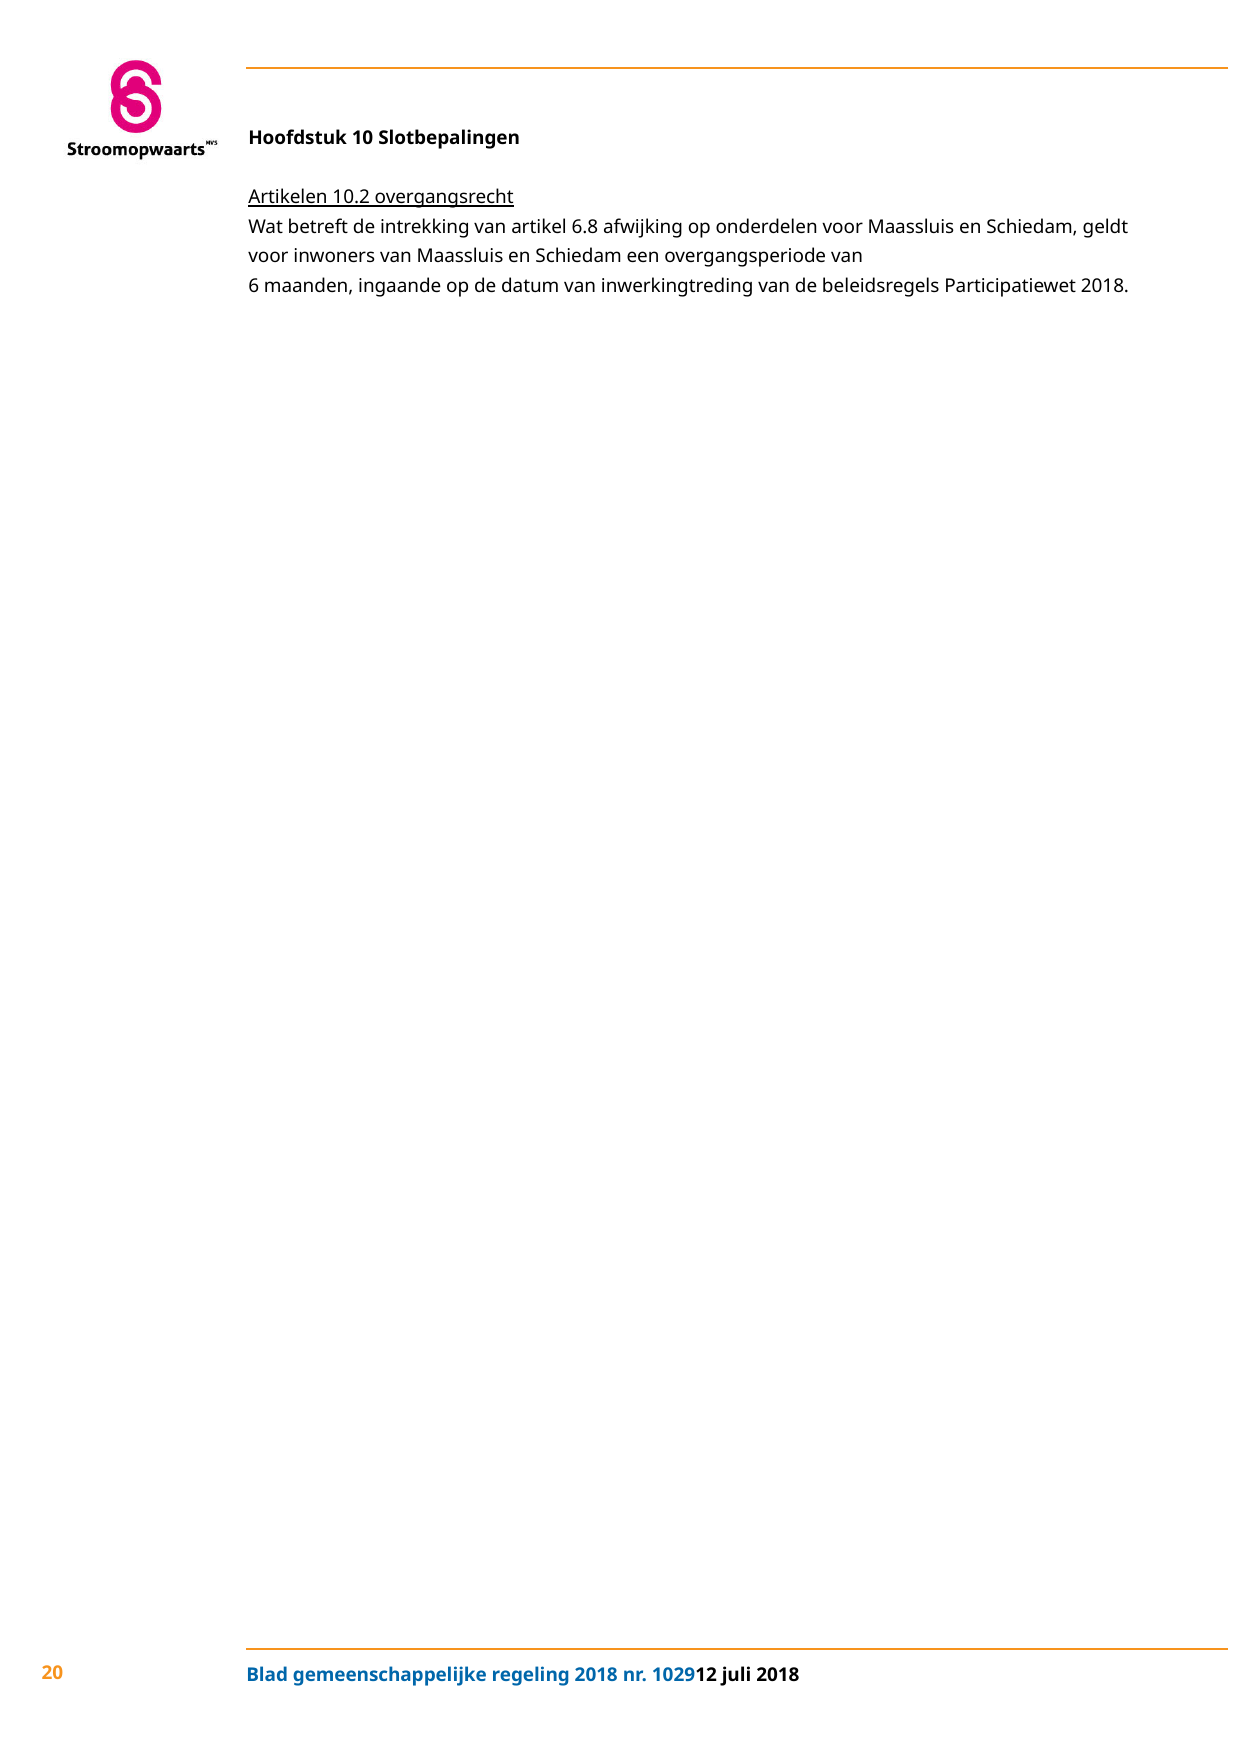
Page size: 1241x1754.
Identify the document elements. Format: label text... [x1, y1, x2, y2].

text Artikelen 10.2 overgangsrecht [248, 183, 1152, 209]
picture [41, 47, 231, 172]
text Wat betreft de intrekking van artikel 6.8 afwijking op onderdelen voor Maassluis en Schiedam, geldt voor inwoners van Maassluis en Schiedam een overgangsperiode van [248, 213, 1152, 268]
text Hoofdstuk 10 Slotbepalingen [248, 124, 1152, 150]
text 6 maanden, ingaande op de datum van inwerkingtreding van de beleidsregels Participatiewet 2018. [248, 272, 1152, 298]
